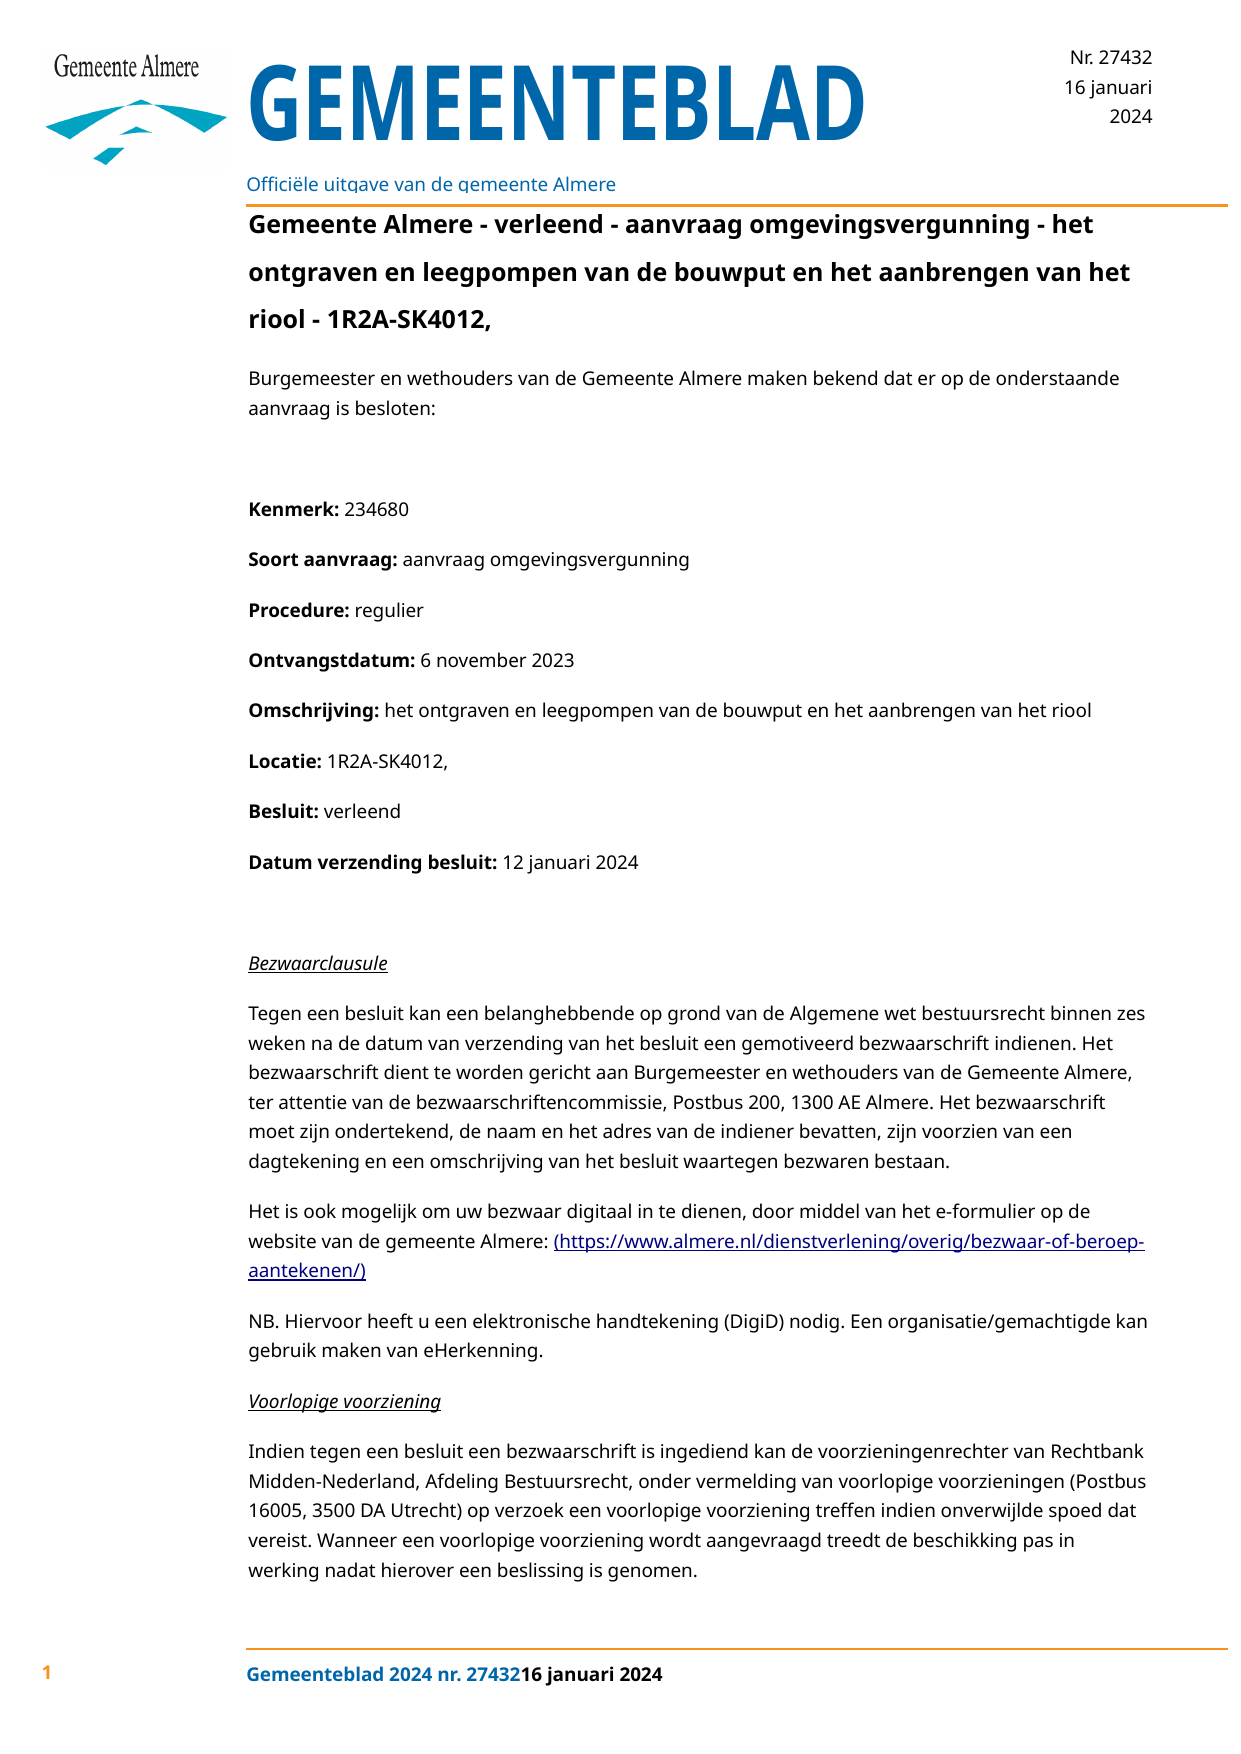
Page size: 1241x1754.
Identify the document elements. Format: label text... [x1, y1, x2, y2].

text Kenmerk: 234680 [248, 496, 1152, 522]
text Omschrijving: het ontgraven en leegpompen van de bouwput en het aanbrengen van het riool [248, 698, 1152, 723]
text Gemeente Almere - verleend - aanvraag omgevingsvergunning - het ontgraven en leegpompen van de bouwput en het aanbrengen van het riool - 1R2A-SK4012, [248, 207, 1152, 336]
text Besluit: verleend [248, 798, 1152, 824]
text Voorlopige voorziening [248, 1388, 1152, 1414]
text Burgemeester en wethouders van de Gemeente Almere maken bekend dat er op de onderstaande aanvraag is besloten: [248, 366, 1152, 421]
text Indien tegen een besluit een bezwaarschrift is ingediend kan de voorzieningenrechter van Rechtbank Midden-Nederland, Afdeling Bestuursrecht, onder vermelding van voorlopige voorzieningen (Postbus 16005, 3500 DA Utrecht) op verzoek een voorlopige voorziening treffen indien onverwijlde spoed dat vereist. Wanneer een voorlopige voorziening wordt aangevraagd treedt de beschikking pas in werking nadat hierover een beslissing is genomen. [248, 1438, 1152, 1582]
text Tegen een besluit kan een belanghebbende op grond van de Algemene wet bestuursrecht binnen zes weken na de datum van verzending van het besluit een gemotiveerd bezwaarschrift indienen. Het bezwaarschrift dient te worden gericht aan Burgemeester en wethouders van de Gemeente Almere, ter attentie van de bezwaarschriftencommissie, Postbus 200, 1300 AE Almere. Het bezwaarschrift moet zijn ondertekend, de naam en het adres van de indiener bevatten, zijn voorzien van een dagtekening en een omschrijving van het besluit waartegen bezwaren bestaan. [248, 1000, 1152, 1174]
text Procedure: regulier [248, 597, 1152, 622]
text Datum verzending besluit: 12 januari 2024 [248, 849, 1152, 874]
text Soort aanvraag: aanvraag omgevingsvergunning [248, 546, 1152, 572]
text Locatie: 1R2A-SK4012, [248, 748, 1152, 774]
text Het is ook mogelijk om uw bezwaar digitaal in te dienen, door middel van het e-formulier op de website van de gemeente Almere: (https://www.almere.nl/dienstverlening/overig/bezwaar-of-beroep-aantekenen/) [248, 1198, 1152, 1283]
picture [41, 47, 231, 172]
text NB. Hiervoor heeft u een elektronische handtekening (DigiD) nodig. Een organisatie/gemachtigde kan gebruik maken van eHerkenning. [248, 1308, 1152, 1363]
text Bezwaarclausule [248, 950, 1152, 975]
text Ontvangstdatum: 6 november 2023 [248, 647, 1152, 673]
